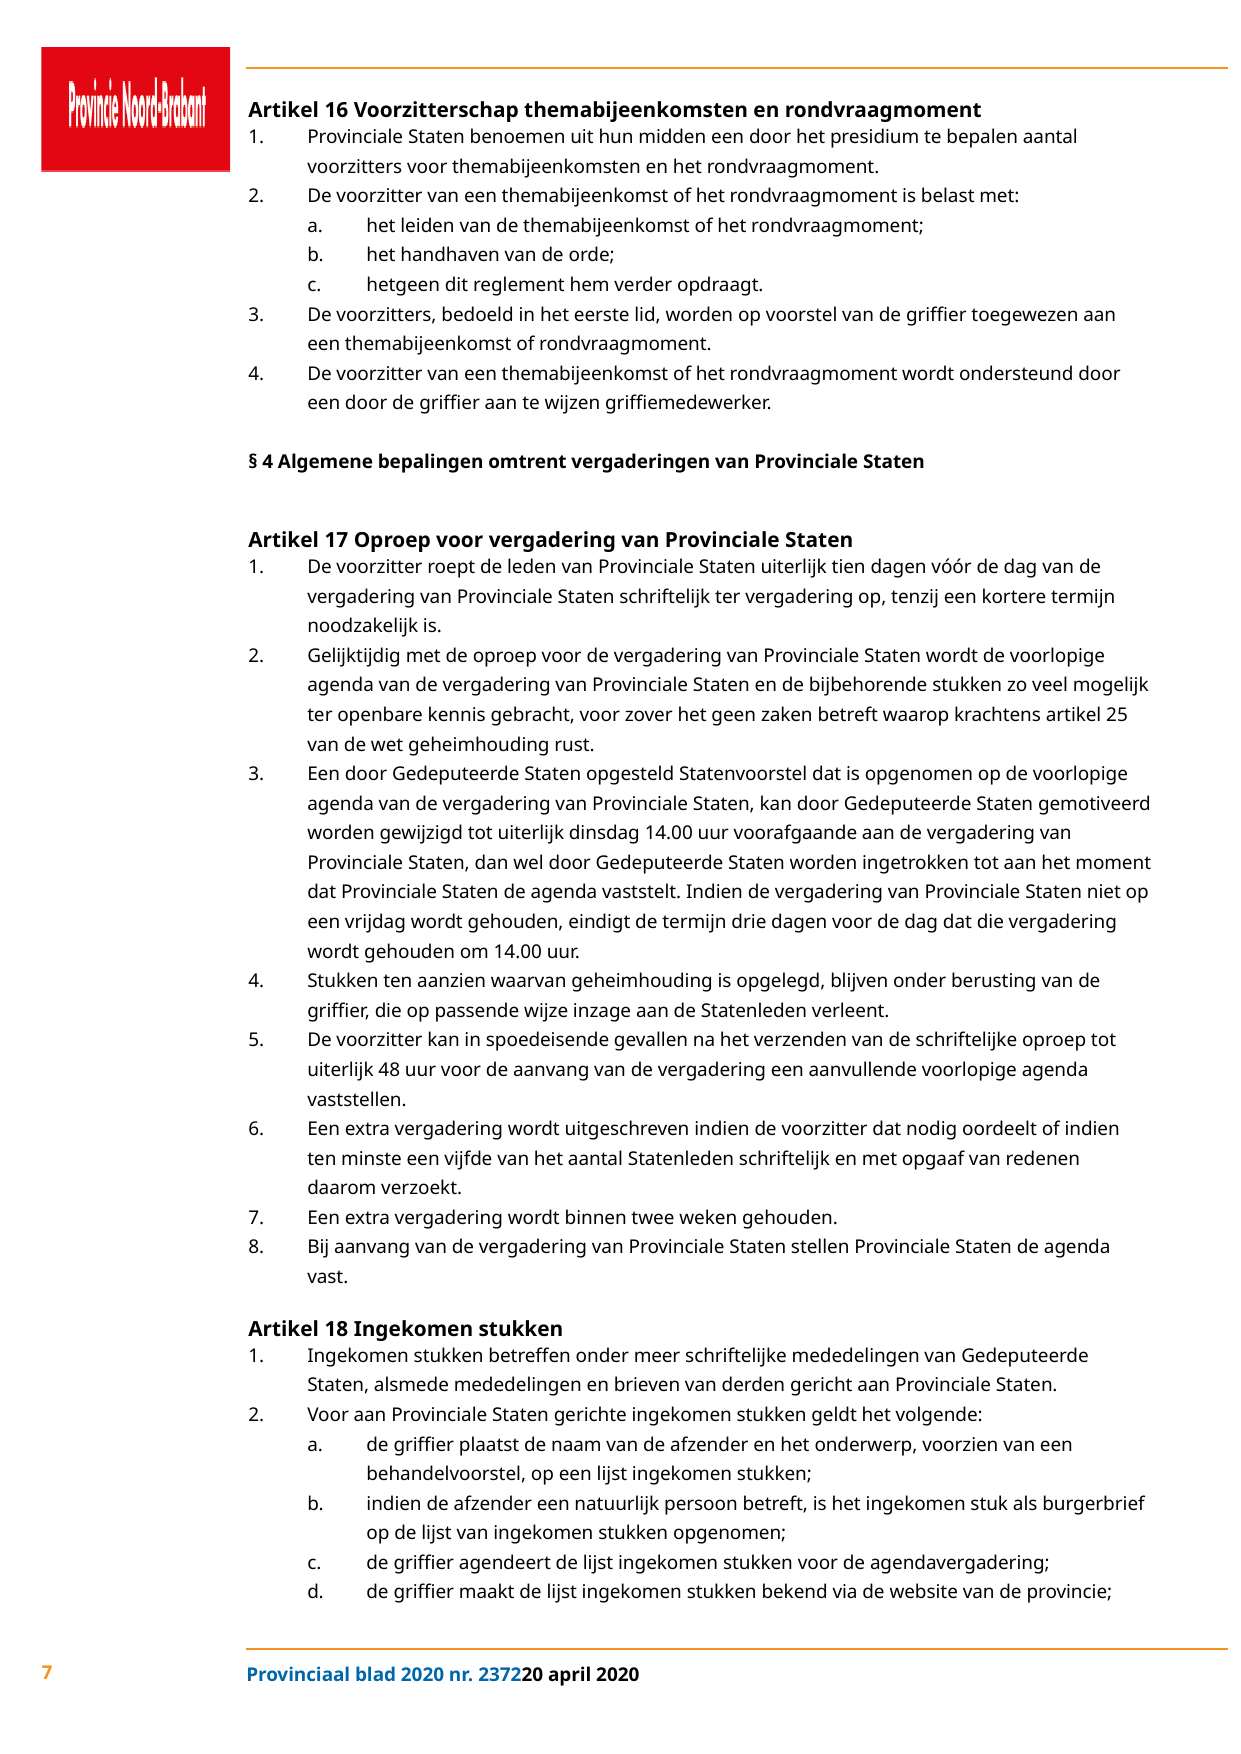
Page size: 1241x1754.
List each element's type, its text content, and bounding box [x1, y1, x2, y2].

list hetgeen dit reglement hem verder opdraagt. [307, 271, 1152, 297]
list De voorzitter van een themabijeenkomst of het rondvraagmoment wordt ondersteund door een door de griffier aan te wijzen griffiemedewerker. [248, 360, 1152, 415]
list De voorzitters, bedoeld in het eerste lid, worden op voorstel van de griffier toegewezen aan een themabijeenkomst of rondvraagmoment. [248, 301, 1152, 356]
list de griffier plaatst de naam van de afzender en het onderwerp, voorzien van een behandelvoorstel, op een lijst ingekomen stukken; [307, 1431, 1152, 1486]
picture [41, 47, 231, 172]
list Ingekomen stukken betreffen onder meer schriftelijke mededelingen van Gedeputeerde Staten, alsmede mededelingen en brieven van derden gericht aan Provinciale Staten. [248, 1342, 1152, 1397]
list De voorzitter van een themabijeenkomst of het rondvraagmoment is belast met: [248, 182, 1152, 208]
list De voorzitter kan in spoedeisende gevallen na het verzenden van de schriftelijke oproep tot uiterlijk 48 uur voor de aanvang van de vergadering een aanvullende voorlopige agenda vaststellen. [248, 1027, 1152, 1111]
list Een door Gedeputeerde Staten opgesteld Statenvoorstel dat is opgenomen op de voorlopige agenda van de vergadering van Provinciale Staten, kan door Gedeputeerde Staten gemotiveerd worden gewijzigd tot uiterlijk dinsdag 14.00 uur voorafgaande aan de vergadering van Provinciale Staten, dan wel door Gedeputeerde Staten worden ingetrokken tot aan het moment dat Provinciale Staten de agenda vaststelt. Indien de vergadering van Provinciale Staten niet op een vrijdag wordt gehouden, eindigt de termijn drie dagen voor de dag dat die vergadering wordt gehouden om 14.00 uur. [248, 760, 1152, 963]
list Een extra vergadering wordt binnen twee weken gehouden. [248, 1204, 1152, 1230]
list Gelijktijdig met de oproep voor de vergadering van Provinciale Staten wordt de voorlopige agenda van de vergadering van Provinciale Staten en de bijbehorende stukken zo veel mogelijk ter openbare kennis gebracht, voor zover het geen zaken betreft waarop krachtens artikel 25 van de wet geheimhouding rust. [248, 642, 1152, 756]
text Artikel 17 Oproep voor vergadering van Provinciale Staten [248, 525, 1152, 553]
list het leiden van de themabijeenkomst of het rondvraagmoment; [307, 212, 1152, 238]
list het handhaven van de orde; [307, 242, 1152, 267]
text § 4 Algemene bepalingen omtrent vergaderingen van Provinciale Staten [248, 449, 1152, 474]
text Artikel 16 Voorzitterschap themabijeenkomsten en rondvraagmoment [248, 95, 1152, 123]
list indien de afzender een natuurlijk persoon betreft, is het ingekomen stuk als burgerbrief op de lijst van ingekomen stukken opgenomen; [307, 1490, 1152, 1545]
list de griffier maakt de lijst ingekomen stukken bekend via de website van de provincie; [307, 1579, 1152, 1604]
list Een extra vergadering wordt uitgeschreven indien de voorzitter dat nodig oordeelt of indien ten minste een vijfde van het aantal Statenleden schriftelijk en met opgaaf van redenen daarom verzoekt. [248, 1115, 1152, 1200]
list Voor aan Provinciale Staten gerichte ingekomen stukken geldt het volgende: [248, 1401, 1152, 1427]
list De voorzitter roept de leden van Provinciale Staten uiterlijk tien dagen vóór de dag van de vergadering van Provinciale Staten schriftelijk ter vergadering op, tenzij een kortere termijn noodzakelijk is. [248, 553, 1152, 638]
list de griffier agendeert de lijst ingekomen stukken voor de agendavergadering; [307, 1549, 1152, 1575]
text Artikel 18 Ingekomen stukken [248, 1314, 1152, 1342]
list Provinciale Staten benoemen uit hun midden een door het presidium te bepalen aantal voorzitters voor themabijeenkomsten en het rondvraagmoment. [248, 123, 1152, 178]
list Bij aanvang van de vergadering van Provinciale Staten stellen Provinciale Staten de agenda vast. [248, 1234, 1152, 1289]
list Stukken ten aanzien waarvan geheimhouding is opgelegd, blijven onder berusting van de griffier, die op passende wijze inzage aan de Statenleden verleent. [248, 967, 1152, 1023]
